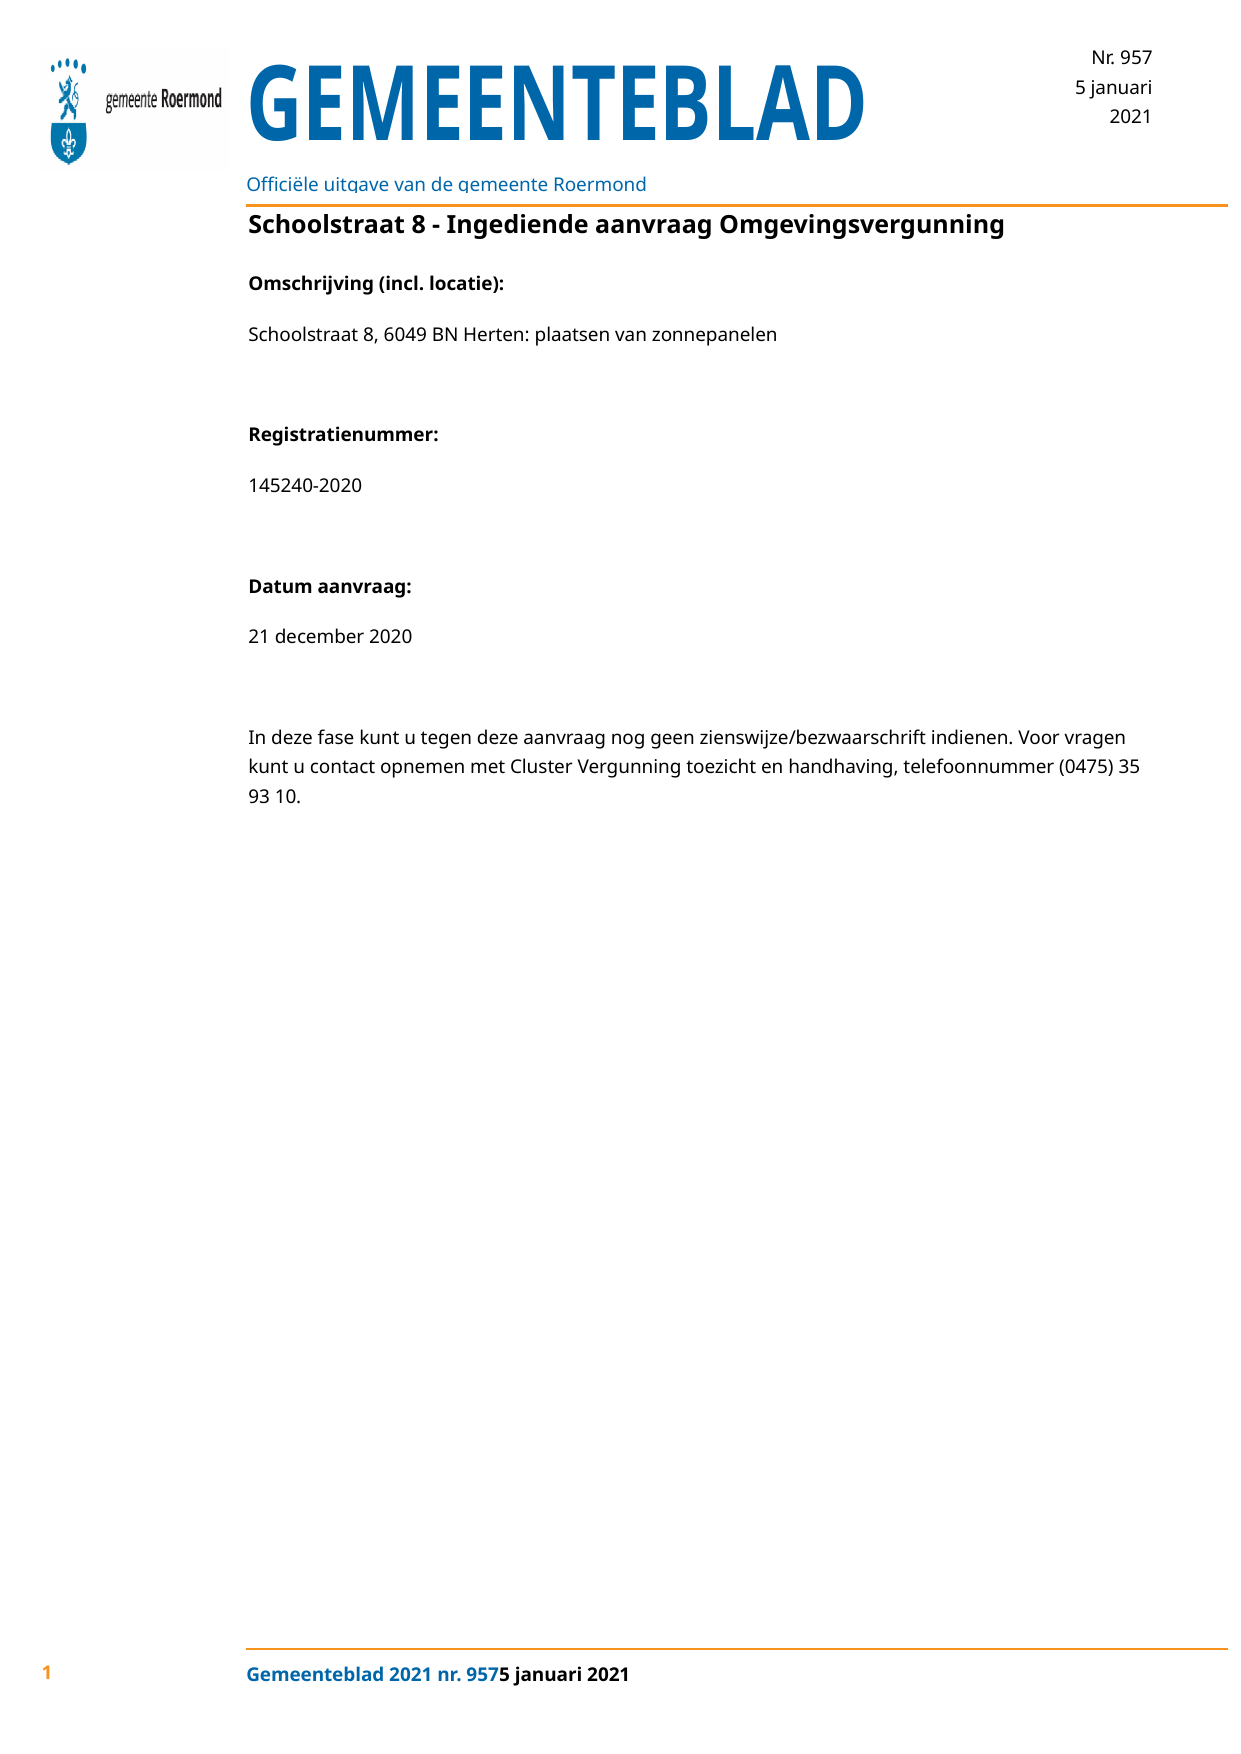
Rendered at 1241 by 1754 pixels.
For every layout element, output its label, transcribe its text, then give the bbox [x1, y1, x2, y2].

text Datum aanvraag: [248, 573, 1152, 598]
text In deze fase kunt u tegen deze aanvraag nog geen zienswijze/bezwaarschrift indienen. Voor vragen kunt u contact opnemen met Cluster Vergunning toezicht en handhaving, telefoonnummer (0475) 35 93 10. [248, 724, 1152, 809]
picture [41, 47, 231, 172]
text 145240-2020 [248, 472, 1152, 498]
text Registratienummer: [248, 422, 1152, 447]
text Omschrijving (incl. locatie): [248, 270, 1152, 296]
text Schoolstraat 8 - Ingediende aanvraag Omgevingsvergunning [248, 207, 1152, 241]
text Schoolstraat 8, 6049 BN Herten: plaatsen van zonnepanelen [248, 321, 1152, 346]
text 21 december 2020 [248, 623, 1152, 649]
